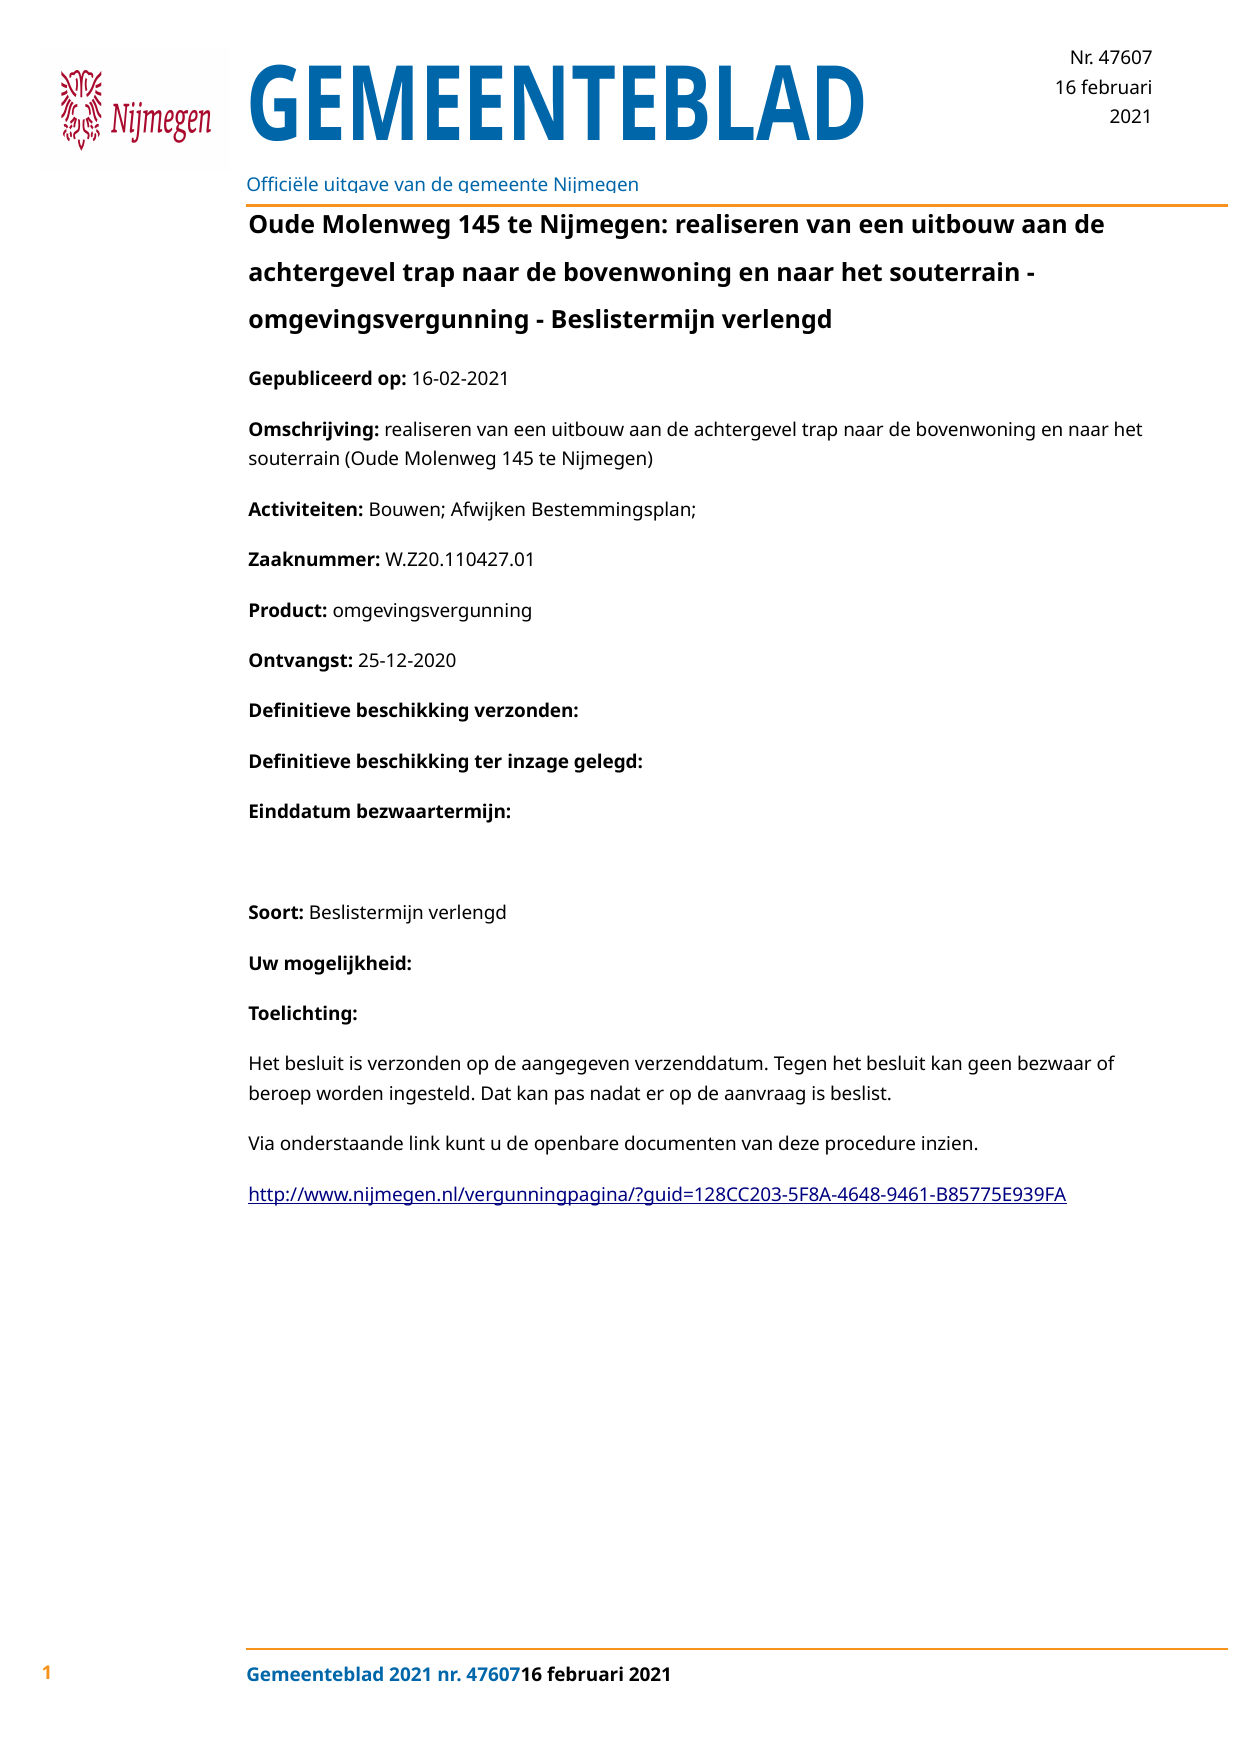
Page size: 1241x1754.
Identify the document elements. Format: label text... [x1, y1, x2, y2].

text Oude Molenweg 145 te Nijmegen: realiseren van een uitbouw aan de achtergevel trap naar de bovenwoning en naar het souterrain - omgevingsvergunning - Beslistermijn verlengd [248, 207, 1152, 336]
text Gepubliceerd op: 16-02-2021 [248, 366, 1152, 391]
text Omschrijving: realiseren van een uitbouw aan de achtergevel trap naar de bovenwoning en naar het souterrain (Oude Molenweg 145 te Nijmegen) [248, 416, 1152, 471]
text Definitieve beschikking verzonden: [248, 698, 1152, 723]
text http://www.nijmegen.nl/vergunningpagina/?guid=128CC203-5F8A-4648-9461-B85775E939FA [248, 1181, 1152, 1207]
text Activiteiten: Bouwen; Afwijken Bestemmingsplan; [248, 496, 1152, 522]
text Product: omgevingsvergunning [248, 597, 1152, 622]
text Ontvangst: 25-12-2020 [248, 647, 1152, 673]
text Soort: Beslistermijn verlengd [248, 899, 1152, 925]
text Zaaknummer: W.Z20.110427.01 [248, 546, 1152, 572]
text Toelichting: [248, 1000, 1152, 1026]
text Definitieve beschikking ter inzage gelegd: [248, 748, 1152, 774]
text Uw mogelijkheid: [248, 950, 1152, 975]
text Het besluit is verzonden op de aangegeven verzenddatum. Tegen het besluit kan geen bezwaar of beroep worden ingesteld. Dat kan pas nadat er op de aanvraag is beslist. [248, 1051, 1152, 1106]
picture [41, 47, 231, 172]
text Via onderstaande link kunt u de openbare documenten van deze procedure inzien. [248, 1131, 1152, 1156]
text Einddatum bezwaartermijn: [248, 798, 1152, 824]
